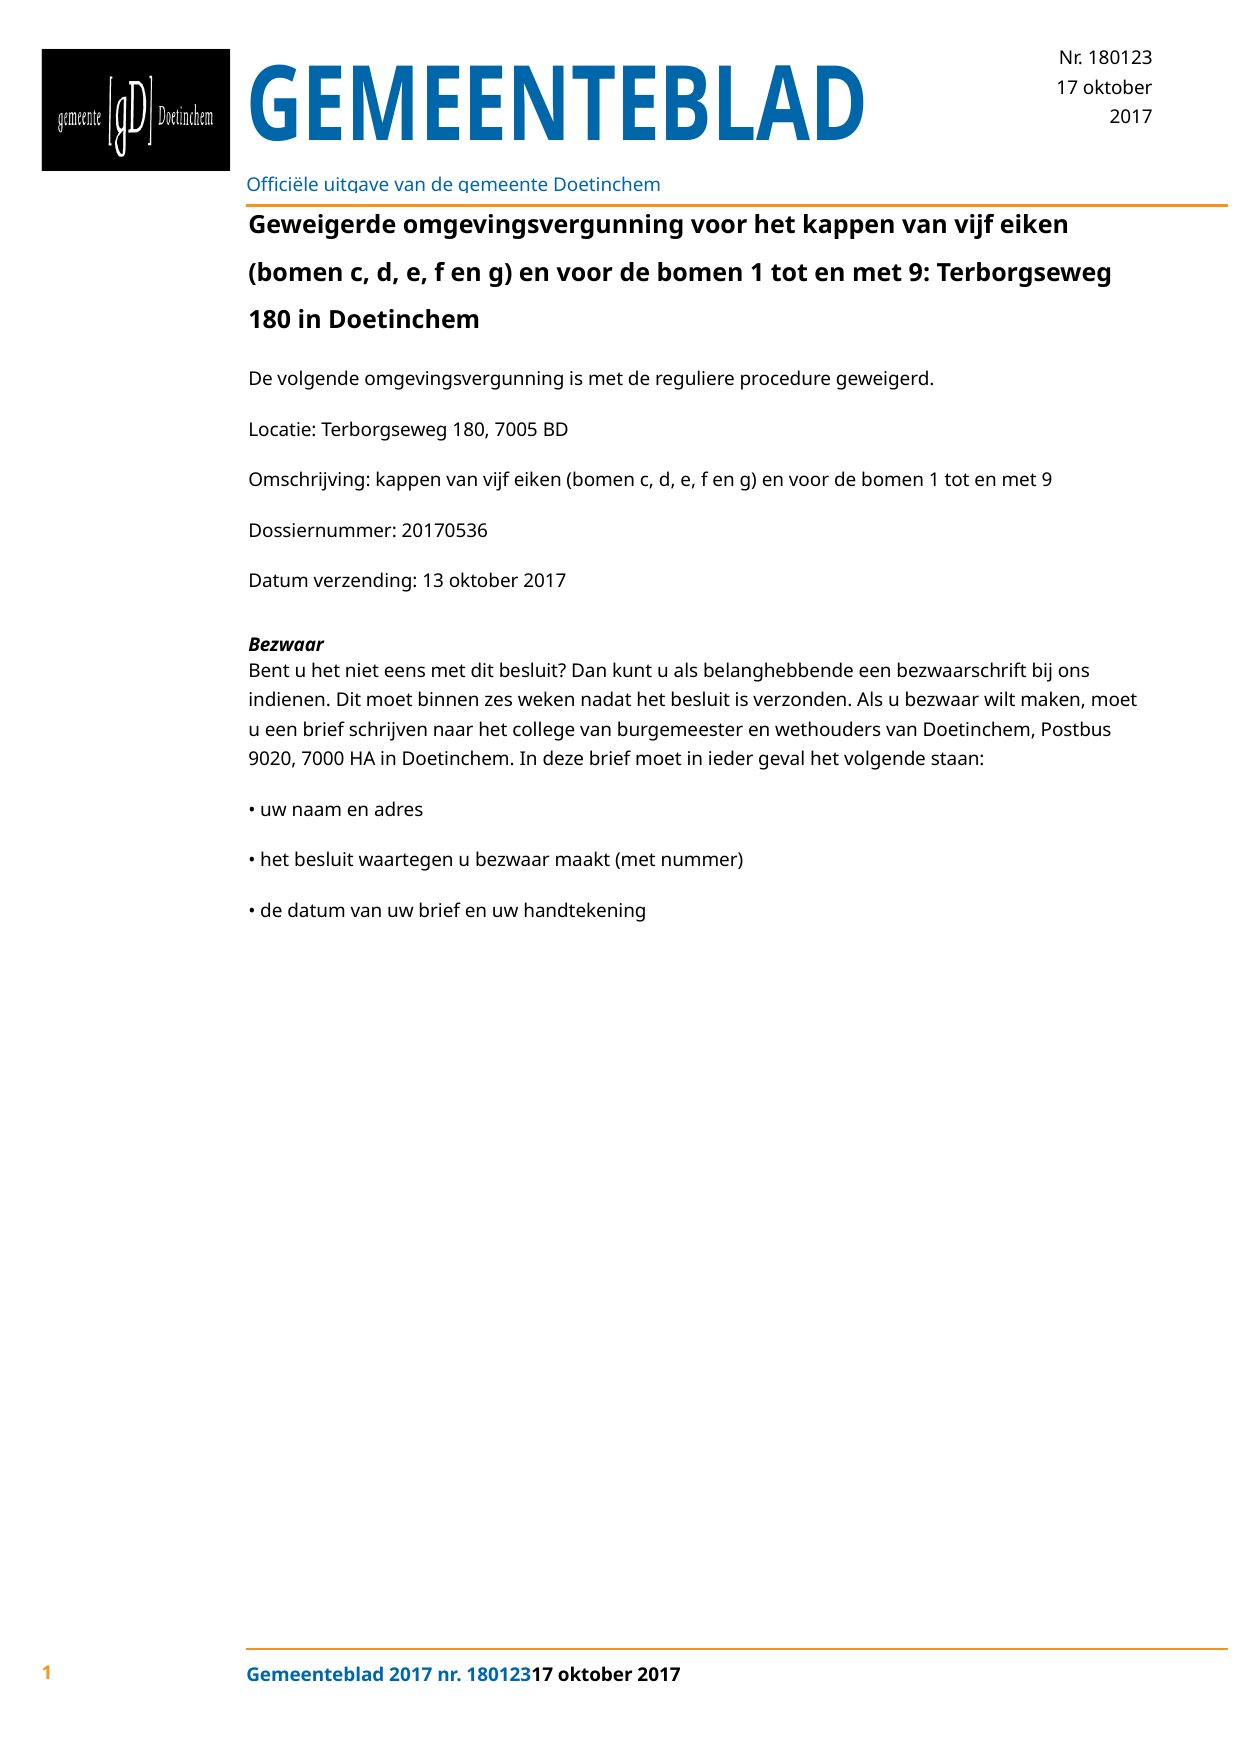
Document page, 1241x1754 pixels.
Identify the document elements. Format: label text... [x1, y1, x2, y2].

text De volgende omgevingsvergunning is met de reguliere procedure geweigerd. [248, 366, 1152, 391]
text Geweigerde omgevingsvergunning voor het kappen van vijf eiken (bomen c, d, e, f en g) en voor de bomen 1 tot en met 9: Terborgseweg 180 in Doetinchem [248, 207, 1152, 336]
text Omschrijving: kappen van vijf eiken (bomen c, d, e, f en g) en voor de bomen 1 tot en met 9 [248, 466, 1152, 492]
text Locatie: Terborgseweg 180, 7005 BD [248, 416, 1152, 442]
picture [41, 47, 231, 172]
text Datum verzending: 13 oktober 2017 [248, 567, 1152, 593]
text Bezwaar [248, 631, 1152, 657]
text Dossiernummer: 20170536 [248, 517, 1152, 542]
text Bent u het niet eens met dit besluit? Dan kunt u als belanghebbende een bezwaarschrift bij ons indienen. Dit moet binnen zes weken nadat het besluit is verzonden. Als u bezwaar wilt maken, moet u een brief schrijven naar het college van burgemeester en wethouders van Doetinchem, Postbus 9020, 7000 HA in Doetinchem. In deze brief moet in ieder geval het volgende staan: [248, 657, 1152, 771]
text • de datum van uw brief en uw handtekening [248, 897, 1152, 923]
text • het besluit waartegen u bezwaar maakt (met nummer) [248, 846, 1152, 872]
text • uw naam en adres [248, 796, 1152, 822]
